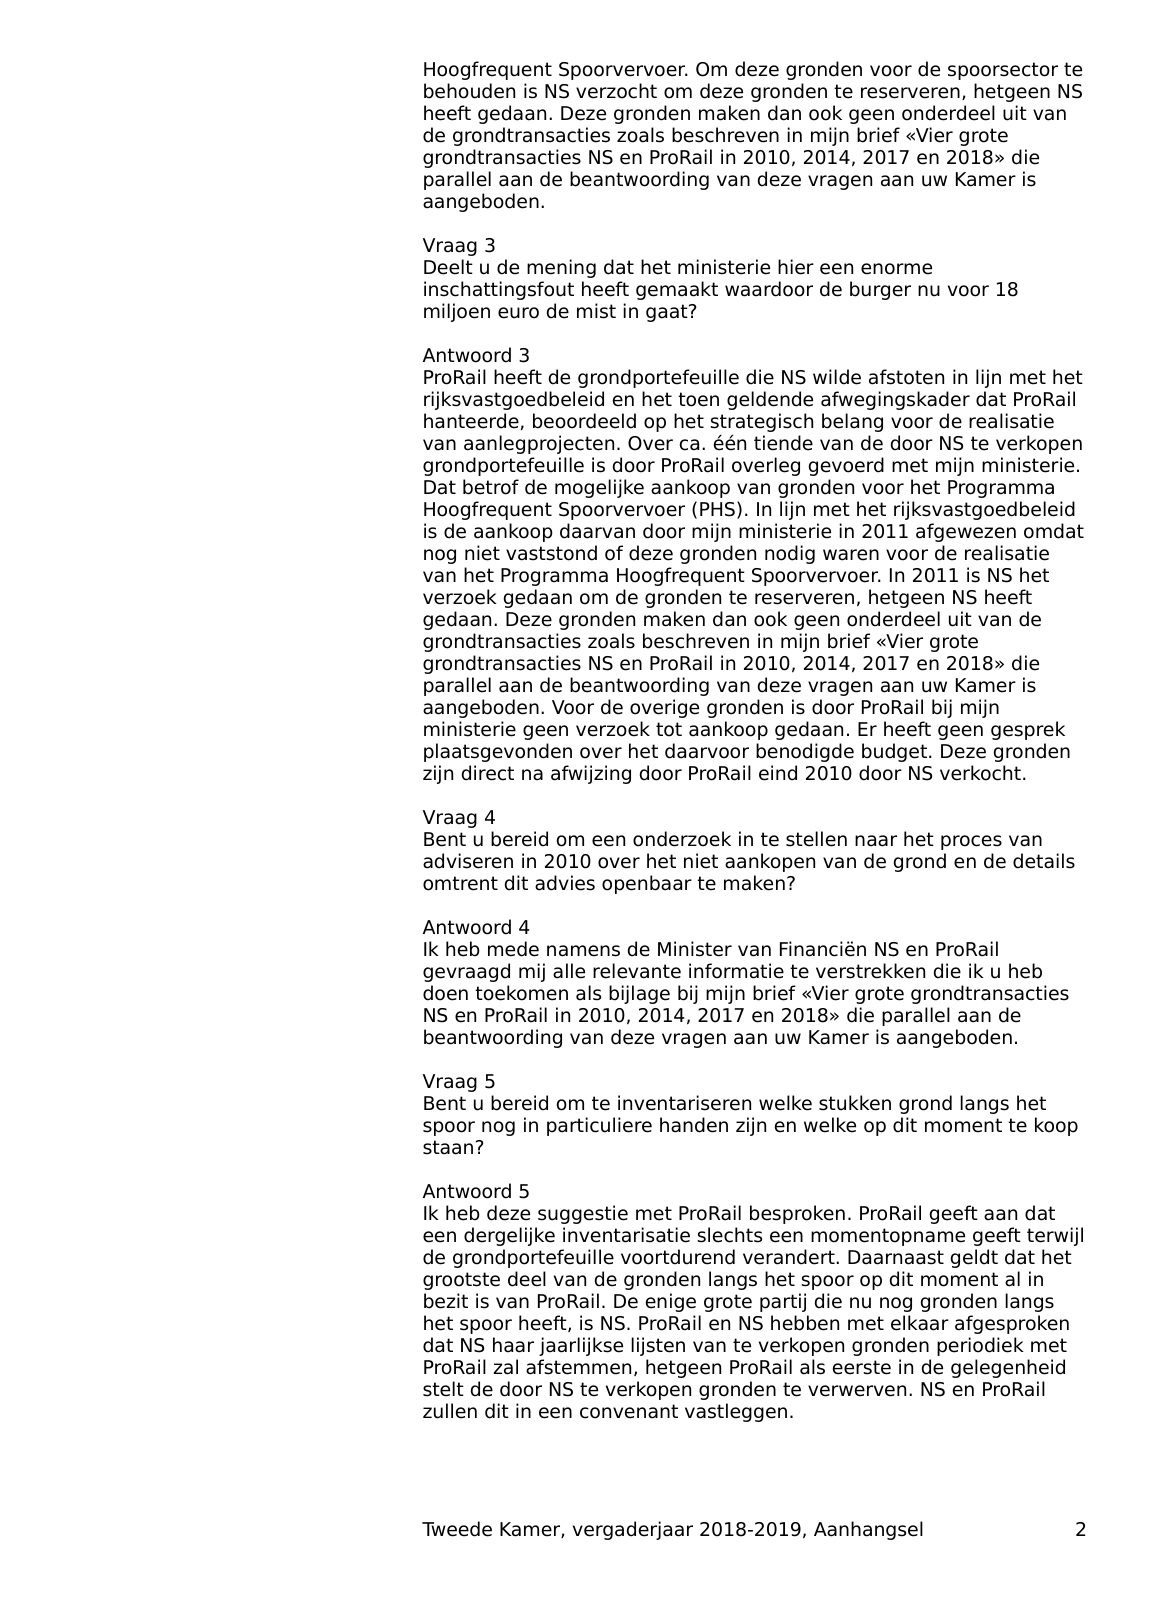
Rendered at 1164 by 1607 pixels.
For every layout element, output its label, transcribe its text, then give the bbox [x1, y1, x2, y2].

text Hoogfrequent Spoorvervoer. Om deze gronden voor de spoorsector te behouden is NS verzocht om deze gronden te reserveren, hetgeen NS heeft gedaan. Deze gronden maken dan ook geen onderdeel uit van de grondtransacties zoals beschreven in mijn brief «Vier grote grondtransacties NS en ProRail in 2010, 2014, 2017 en 2018» die parallel aan de beantwoording van deze vragen aan uw Kamer is aangeboden. [422, 59, 1087, 213]
text Antwoord 4 [422, 917, 1087, 939]
text Antwoord 3 [422, 345, 1087, 367]
text Bent u bereid om te inventariseren welke stukken grond langs het spoor nog in particuliere handen zijn en welke op dit moment te koop staan? [422, 1093, 1087, 1159]
text Vraag 4 [422, 807, 1087, 829]
text Bent u bereid om een onderzoek in te stellen naar het proces van adviseren in 2010 over het niet aankopen van de grond en de details omtrent dit advies openbaar te maken? [422, 829, 1087, 895]
text Deelt u de mening dat het ministerie hier een enorme inschattingsfout heeft gemaakt waardoor de burger nu voor 18 miljoen euro de mist in gaat? [422, 257, 1087, 323]
text Ik heb deze suggestie met ProRail besproken. ProRail geeft aan dat een dergelijke inventarisatie slechts een momentopname geeft terwijl de grondportefeuille voortdurend verandert. Daarnaast geldt dat het grootste deel van de gronden langs het spoor op dit moment al in bezit is van ProRail. De enige grote partij die nu nog gronden langs het spoor heeft, is NS. ProRail en NS hebben met elkaar afgesproken dat NS haar jaarlijkse lijsten van te verkopen gronden periodiek met ProRail zal afstemmen, hetgeen ProRail als eerste in de gelegenheid stelt de door NS te verkopen gronden te verwerven. NS en ProRail zullen dit in een convenant vastleggen. [422, 1203, 1087, 1423]
text Vraag 3 [422, 235, 1087, 257]
text ProRail heeft de grondportefeuille die NS wilde afstoten in lijn met het rijksvastgoedbeleid en het toen geldende afwegingskader dat ProRail hanteerde, beoordeeld op het strategisch belang voor de realisatie van aanlegprojecten. Over ca. één tiende van de door NS te verkopen grondportefeuille is door ProRail overleg gevoerd met mijn ministerie. Dat betrof de mogelijke aankoop van gronden voor het Programma Hoogfrequent Spoorvervoer (PHS). In lijn met het rijksvastgoedbeleid is de aankoop daarvan door mijn ministerie in 2011 afgewezen omdat nog niet vaststond of deze gronden nodig waren voor de realisatie van het Programma Hoogfrequent Spoorvervoer. In 2011 is NS het verzoek gedaan om de gronden te reserveren, hetgeen NS heeft gedaan. Deze gronden maken dan ook geen onderdeel uit van de grondtransacties zoals beschreven in mijn brief «Vier grote grondtransacties NS en ProRail in 2010, 2014, 2017 en 2018» die parallel aan de beantwoording van deze vragen aan uw Kamer is aangeboden. Voor de overige gronden is door ProRail bij mijn ministerie geen verzoek tot aankoop gedaan. Er heeft geen gesprek plaatsgevonden over het daarvoor benodigde budget. Deze gronden zijn direct na afwijzing door ProRail eind 2010 door NS verkocht. [422, 367, 1087, 785]
text Antwoord 5 [422, 1181, 1087, 1203]
text Vraag 5 [422, 1071, 1087, 1093]
text Ik heb mede namens de Minister van Financiën NS en ProRail gevraagd mij alle relevante informatie te verstrekken die ik u heb doen toekomen als bijlage bij mijn brief «Vier grote grondtransacties NS en ProRail in 2010, 2014, 2017 en 2018» die parallel aan de beantwoording van deze vragen aan uw Kamer is aangeboden. [422, 939, 1087, 1049]
